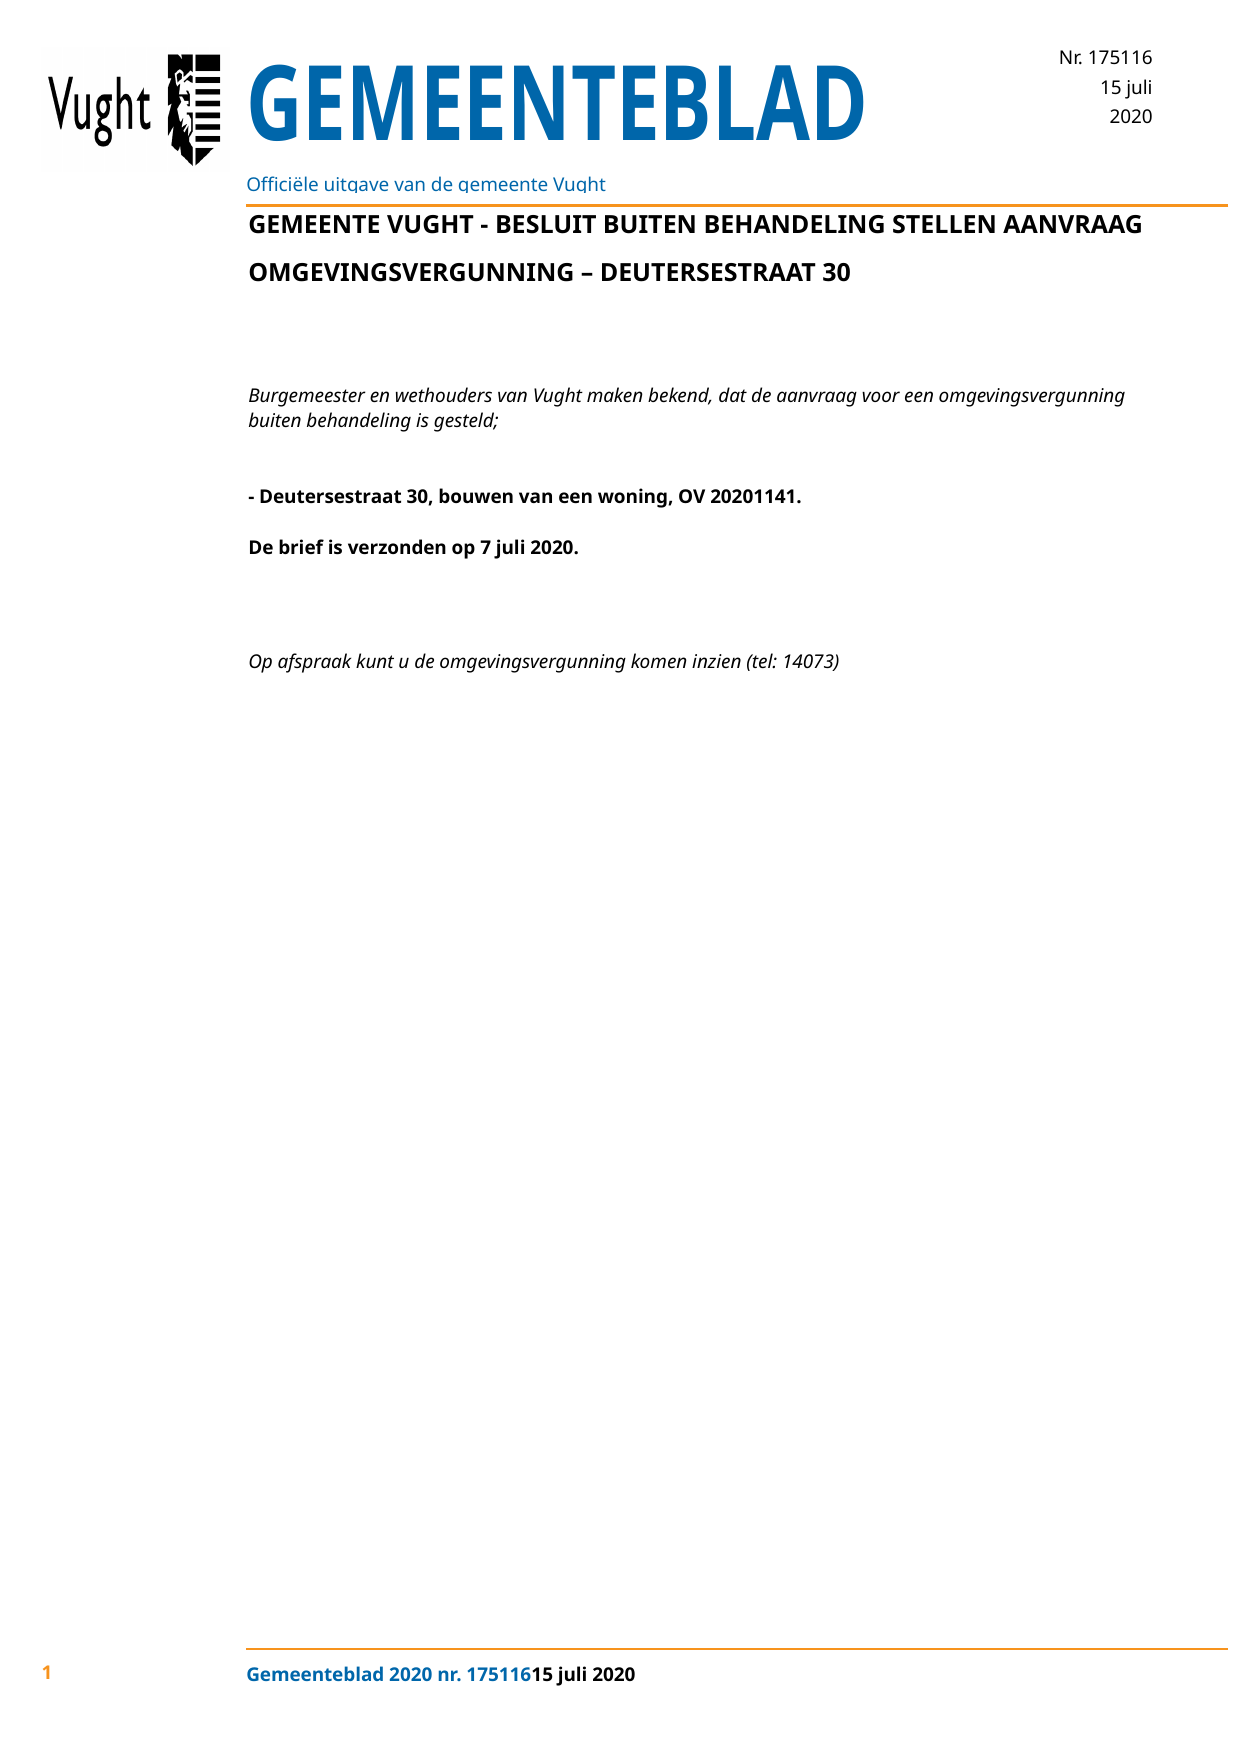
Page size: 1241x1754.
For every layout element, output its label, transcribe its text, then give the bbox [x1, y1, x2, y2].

text GEMEENTE VUGHT - BESLUIT BUITEN BEHANDELING STELLEN AANVRAAG OMGEVINGSVERGUNNING – DEUTERSESTRAAT 30 [248, 207, 1152, 288]
text - Deutersestraat 30, bouwen van een woning, OV 20201141. [248, 484, 1152, 509]
picture [41, 47, 231, 172]
text De brief is verzonden op 7 juli 2020. [248, 534, 1152, 560]
text Op afspraak kunt u de omgevingsvergunning komen inzien (tel: 14073) [248, 648, 1152, 674]
text Burgemeester en wethouders van Vught maken bekend, dat de aanvraag voor een omgevingsvergunning buiten behandeling is gesteld; [248, 382, 1152, 433]
